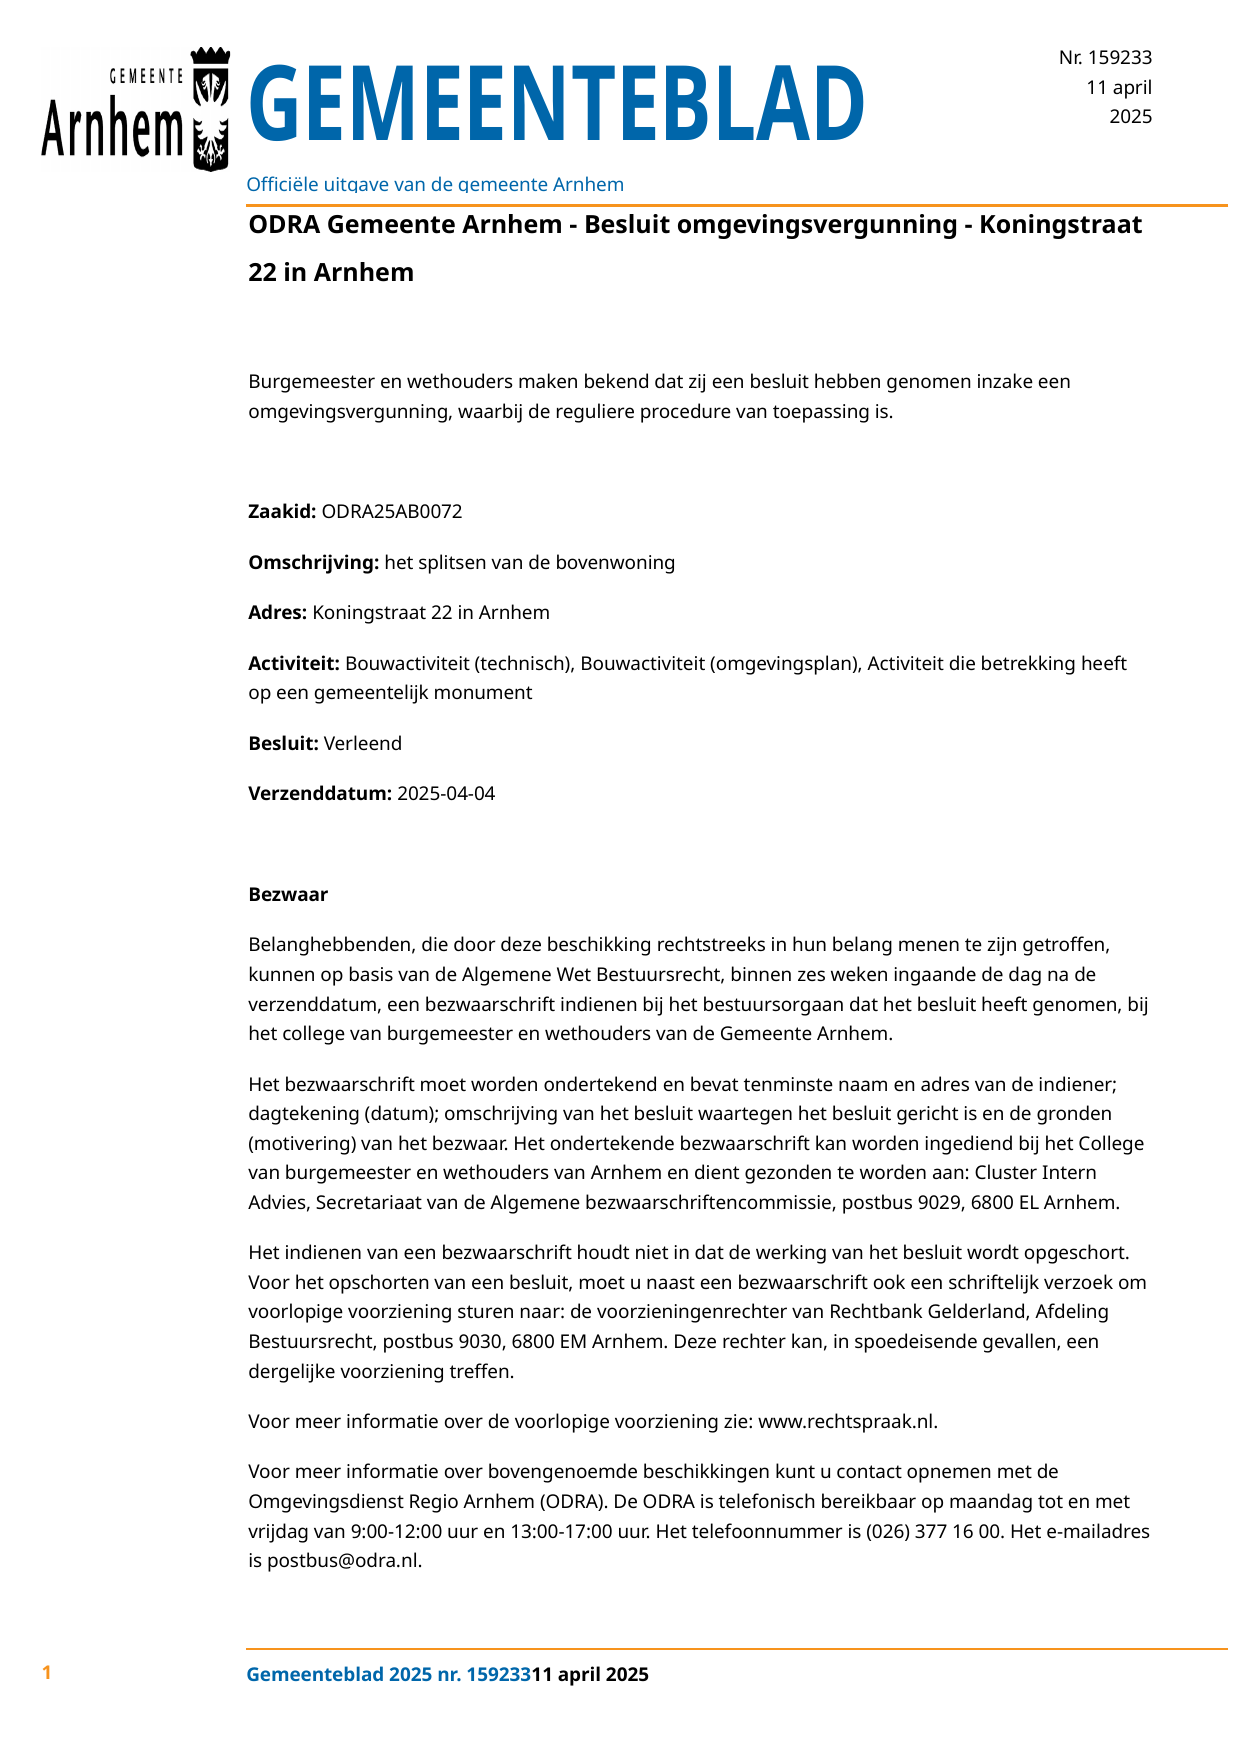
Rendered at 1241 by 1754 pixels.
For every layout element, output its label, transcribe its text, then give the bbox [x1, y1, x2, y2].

text Het bezwaarschrift moet worden ondertekend en bevat tenminste naam en adres van de indiener; dagtekening (datum); omschrijving van het besluit waartegen het besluit gericht is en de gronden (motivering) van het bezwaar. Het ondertekende bezwaarschrift kan worden ingediend bij het College van burgemeester en wethouders van Arnhem en dient gezonden te worden aan: Cluster Intern Advies, Secretariaat van de Algemene bezwaarschriftencommissie, postbus 9029, 6800 EL Arnhem. [248, 1071, 1152, 1215]
text Belanghebbenden, die door deze beschikking rechtstreeks in hun belang menen te zijn getroffen, kunnen op basis van de Algemene Wet Bestuursrecht, binnen zes weken ingaande de dag na de verzenddatum, een bezwaarschrift indienen bij het bestuursorgaan dat het besluit heeft genomen, bij het college van burgemeester en wethouders van de Gemeente Arnhem. [248, 932, 1152, 1046]
text Zaakid: ODRA25AB0072 [248, 499, 1152, 524]
text Bezwaar [248, 881, 1152, 907]
text Verzenddatum: 2025-04-04 [248, 780, 1152, 806]
text Activiteit: Bouwactiviteit (technisch), Bouwactiviteit (omgevingsplan), Activiteit die betrekking heeft op een gemeentelijk monument [248, 650, 1152, 705]
text Besluit: Verleend [248, 730, 1152, 756]
text Omschrijving: het splitsen van de bovenwoning [248, 549, 1152, 575]
text Voor meer informatie over de voorlopige voorziening zie: www.rechtspraak.nl. [248, 1408, 1152, 1434]
text Het indienen van een bezwaarschrift houdt niet in dat de werking van het besluit wordt opgeschort. Voor het opschorten van een besluit, moet u naast een bezwaarschrift ook een schriftelijk verzoek om voorlopige voorziening sturen naar: de voorzieningenrechter van Rechtbank Gelderland, Afdeling Bestuursrecht, postbus 9030, 6800 EM Arnhem. Deze rechter kan, in spoedeisende gevallen, een dergelijke voorziening treffen. [248, 1239, 1152, 1384]
text Adres: Koningstraat 22 in Arnhem [248, 599, 1152, 625]
text Burgemeester en wethouders maken bekend dat zij een besluit hebben genomen inzake een omgevingsvergunning, waarbij de reguliere procedure van toepassing is. [248, 368, 1152, 424]
text Voor meer informatie over bovengenoemde beschikkingen kunt u contact opnemen met de Omgevingsdienst Regio Arnhem (ODRA). De ODRA is telefonisch bereikbaar op maandag tot en met vrijdag van 9:00-12:00 uur en 13:00-17:00 uur. Het telefoonnummer is (026) 377 16 00. Het e-mailadres is postbus@odra.nl. [248, 1459, 1152, 1573]
text ODRA Gemeente Arnhem - Besluit omgevingsvergunning - Koningstraat 22 in Arnhem [248, 207, 1152, 288]
picture [41, 47, 231, 172]
